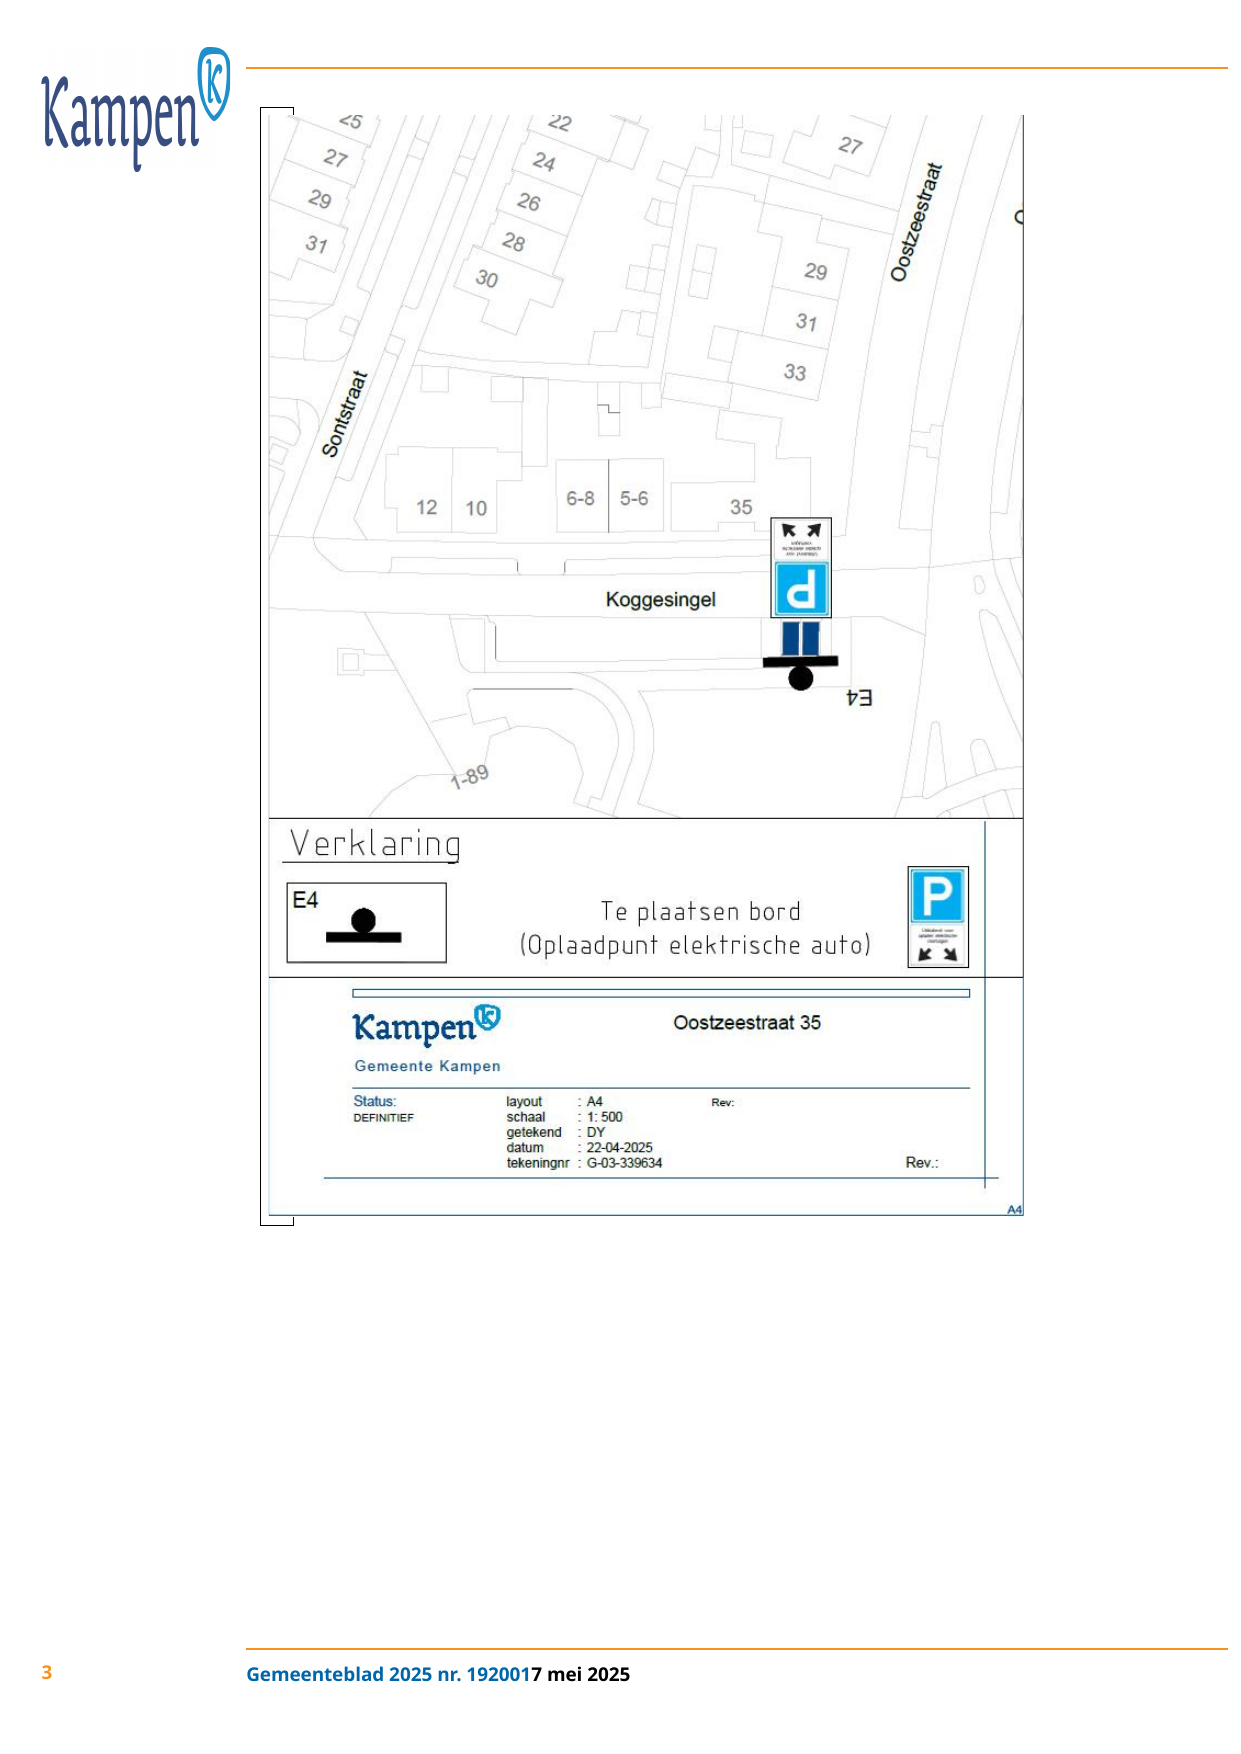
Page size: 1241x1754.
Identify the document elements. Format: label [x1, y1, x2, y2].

picture [268, 115, 1024, 1217]
picture [41, 47, 231, 172]
